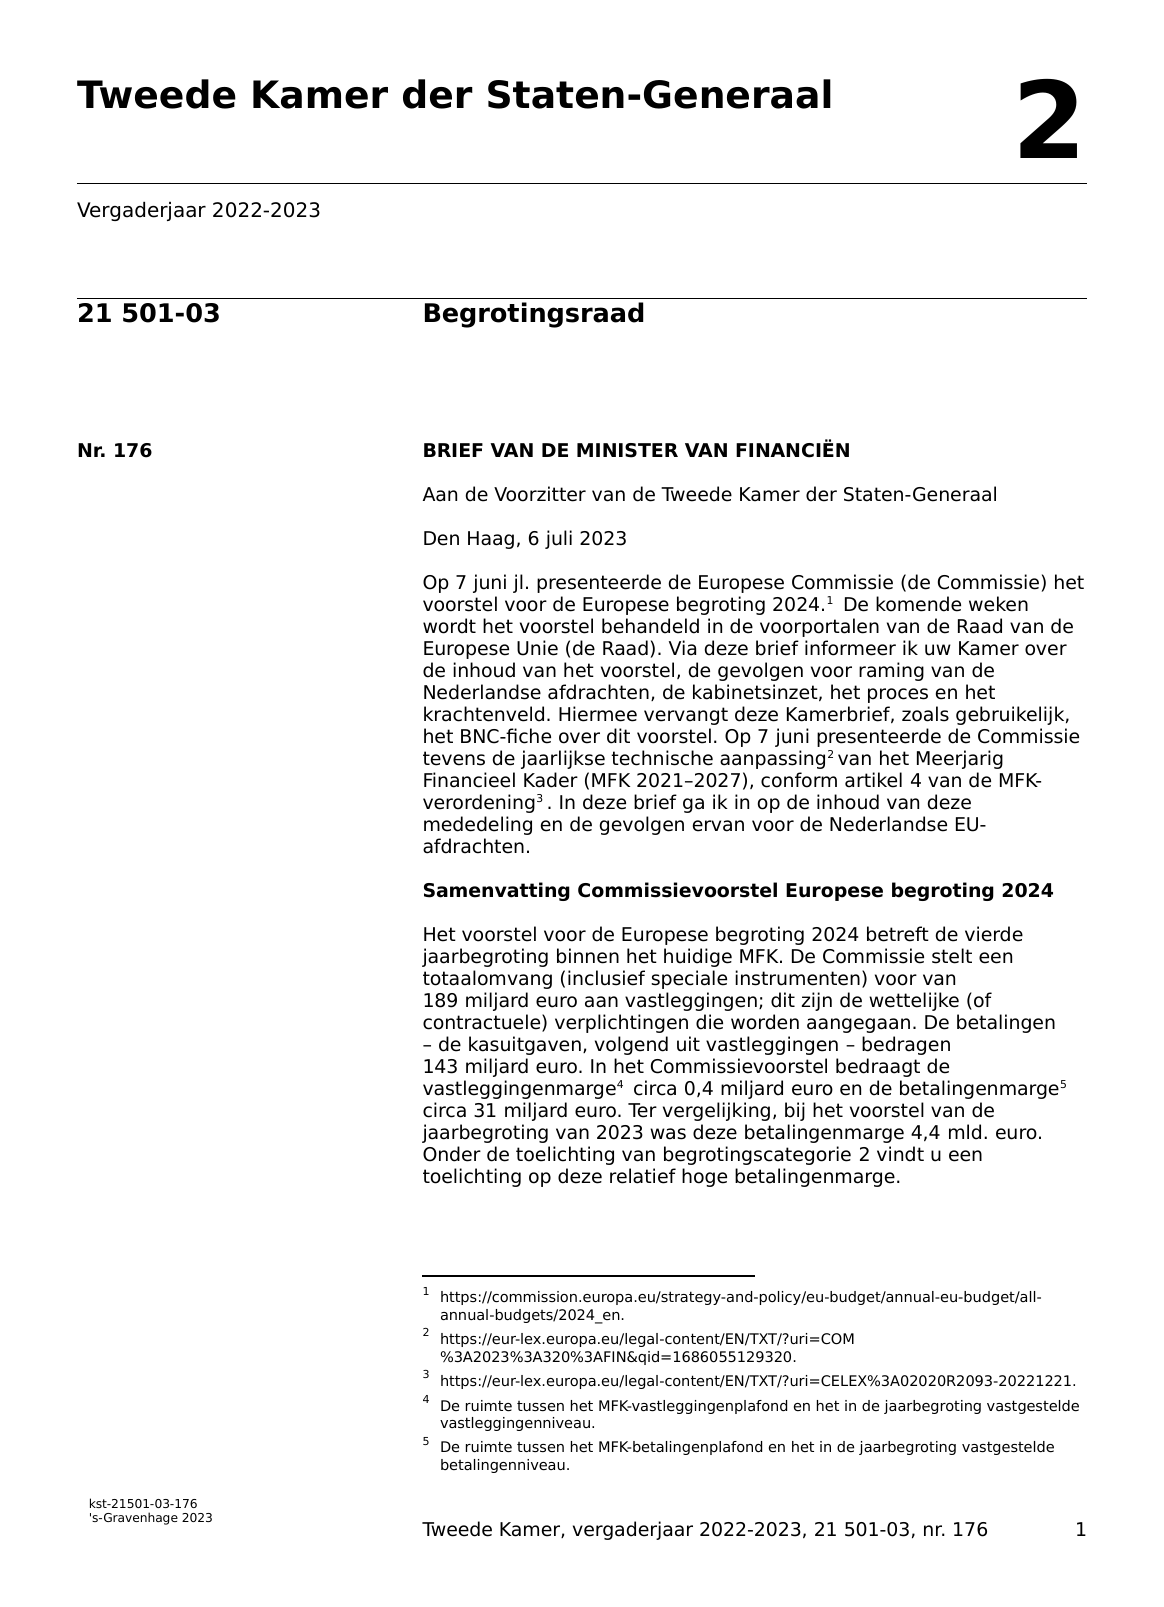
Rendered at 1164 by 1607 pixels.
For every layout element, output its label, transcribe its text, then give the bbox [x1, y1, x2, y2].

text kst-21501-03-176 [88, 1497, 323, 1511]
table_header 2 [886, 59, 1087, 183]
table_cell Vergaderjaar 2022-2023 [77, 184, 1087, 298]
subtitle 21 501-03 Begrotingsraad [77, 299, 1087, 329]
text Het voorstel voor de Europese begroting 2024 betreft de vierde jaarbegroting binnen het huidige MFK. De Commissie stelt een totaalomvang (inclusief speciale instrumenten) voor van 189 miljard euro aan vastleggingen; dit zijn de wettelijke (of contractuele) verplichtingen die worden aangegaan. De betalingen – de kasuitgaven, volgend uit vastleggingen – bedragen 143 miljard euro. In het Commissievoorstel bedraagt de vastleggingenmarge circa 0,4 miljard euro en de betalingenmarge circa 31 miljard euro. Ter vergelijking, bij het voorstel van de jaarbegroting van 2023 was deze betalingenmarge 4,4 mld. euro. Onder de toelichting van begrotingscategorie 2 vindt u een toelichting op deze relatief hoge betalingenmarge. [422, 924, 1087, 1188]
text 's-Gravenhage 2023 [88, 1511, 323, 1525]
text https://eur-lex.europa.eu/legal-content/EN/TXT/?uri=CELEX%3A02020R2093-20221221. [422, 1368, 1087, 1391]
text https://commission.europa.eu/strategy-and-policy/eu-budget/annual-eu-budget/all-annual-budgets/2024_en. [422, 1285, 1087, 1324]
subtitle Samenvatting Commissievoorstel Europese begroting 2024 [422, 880, 1087, 902]
text Aan de Voorzitter van de Tweede Kamer der Staten-Generaal [422, 484, 1087, 506]
text Op 7 juni jl. presenteerde de Europese Commissie (de Commissie) het voorstel voor de Europese begroting 2024. De komende weken wordt het voorstel behandeld in de voorportalen van de Raad van de Europese Unie (de Raad). Via deze brief informeer ik uw Kamer over de inhoud van het voorstel, de gevolgen voor raming van de Nederlandse afdrachten, de kabinetsinzet, het proces en het krachtenveld. Hiermee vervangt deze Kamerbrief, zoals gebruikelijk, het BNC-fiche over dit voorstel. Op 7 juni presenteerde de Commissie tevens de jaarlijkse technische aanpassingvan het Meerjarig Financieel Kader (MFK 2021–2027), conform artikel 4 van de MFK-verordening. In deze brief ga ik in op de inhoud van deze mededeling en de gevolgen ervan voor de Nederlandse EU-afdrachten. [422, 572, 1087, 858]
text De ruimte tussen het MFK-vastleggingenplafond en het in de jaarbegroting vastgestelde vastleggingenniveau. [422, 1393, 1087, 1432]
text Den Haag, 6 juli 2023 [422, 528, 1087, 550]
text https://eur-lex.europa.eu/legal-content/EN/TXT/?uri=COM%3A2023%3A320%3AFIN&qid=1686055129320. [422, 1327, 1087, 1366]
subtitle Nr. 176 BRIEF VAN DE MINISTER VAN FINANCIËN [77, 440, 1087, 462]
table_header Tweede Kamer der Staten-Generaal [77, 59, 886, 183]
text De ruimte tussen het MFK-betalingenplafond en het in de jaarbegroting vastgestelde betalingenniveau. [422, 1435, 1087, 1474]
